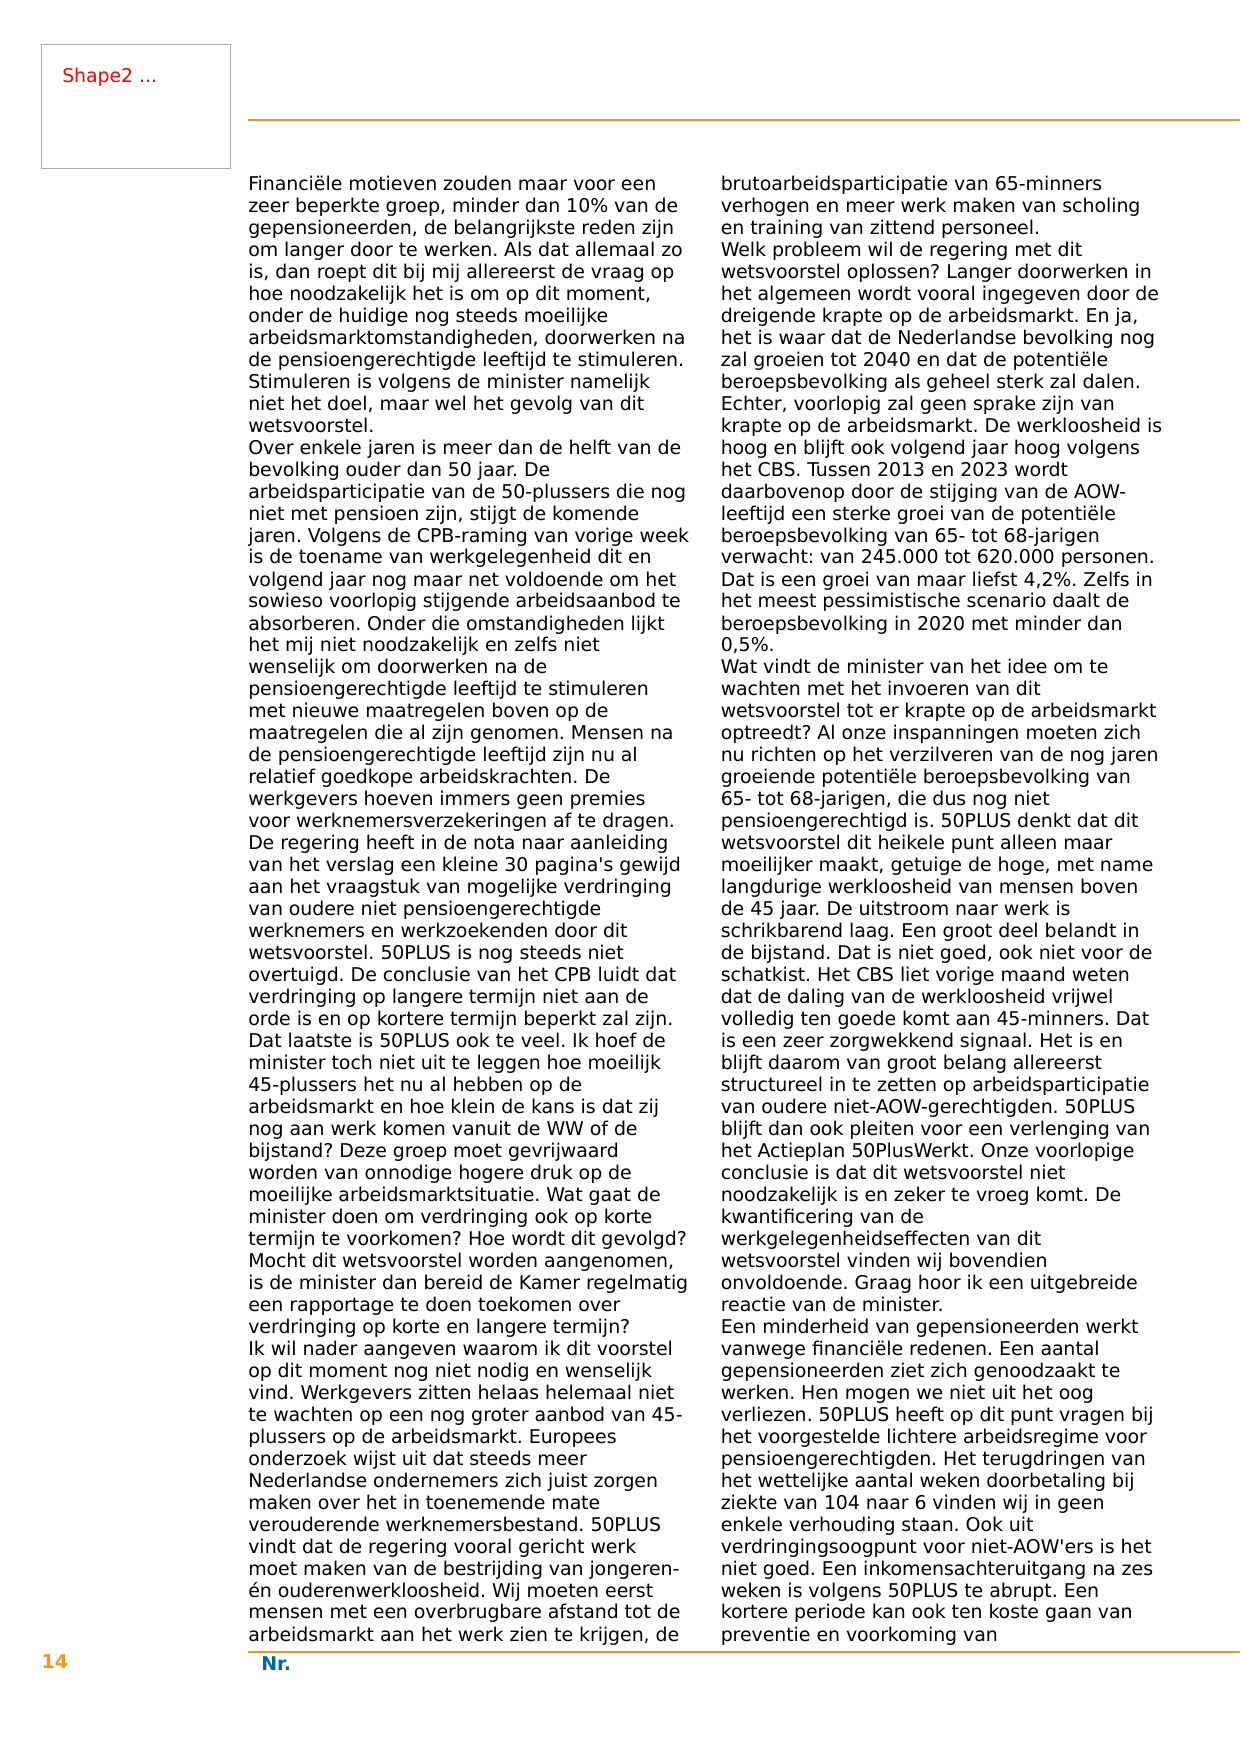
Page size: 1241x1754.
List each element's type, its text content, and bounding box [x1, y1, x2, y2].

text De regering heeft in de nota naar aanleiding van het verslag een kleine 30 pagina's gewijd aan het vraagstuk van mogelijke verdringing van oudere niet pensioengerechtigde werknemers en werkzoekenden door dit wetsvoorstel. 50PLUS is nog steeds niet overtuigd. De conclusie van het CPB luidt dat verdringing op langere termijn niet aan de orde is en op kortere termijn beperkt zal zijn. Dat laatste is 50PLUS ook te veel. Ik hoef de minister toch niet uit te leggen hoe moeilijk 45-plussers het nu al hebben op de arbeidsmarkt en hoe klein de kans is dat zij nog aan werk komen vanuit de WW of de bijstand? Deze groep moet gevrijwaard worden van onnodige hogere druk op de moeilijke arbeidsmarktsituatie. Wat gaat de minister doen om verdringing ook op korte termijn te voorkomen? Hoe wordt dit gevolgd? Mocht dit wetsvoorstel worden aangenomen, is de minister dan bereid de Kamer regelmatig een rapportage te doen toekomen over verdringing op korte en langere termijn? [248, 832, 691, 1338]
text brutoarbeidsparticipatie van 65-minners verhogen en meer werk maken van scholing en training van zittend personeel. [721, 173, 1163, 239]
text Wat vindt de minister van het idee om te wachten met het invoeren van dit wetsvoorstel tot er krapte op de arbeidsmarkt optreedt? Al onze inspanningen moeten zich nu richten op het verzilveren van de nog jaren groeiende potentiële beroepsbevolking van 65- tot 68-jarigen, die dus nog niet pensioengerechtigd is. 50PLUS denkt dat dit wetsvoorstel dit heikele punt alleen maar moeilijker maakt, getuige de hoge, met name langdurige werkloosheid van mensen boven de 45 jaar. De uitstroom naar werk is schrikbarend laag. Een groot deel belandt in de bijstand. Dat is niet goed, ook niet voor de schatkist. Het CBS liet vorige maand weten dat de daling van de werkloosheid vrijwel volledig ten goede komt aan 45-minners. Dat is een zeer zorgwekkend signaal. Het is en blijft daarom van groot belang allereerst structureel in te zetten op arbeidsparticipatie van oudere niet-AOW-gerechtigden. 50PLUS blijft dan ook pleiten voor een verlenging van het Actieplan 50PlusWerkt. Onze voorlopige conclusie is dat dit wetsvoorstel niet noodzakelijk is en zeker te vroeg komt. De kwantificering van de werkgelegenheidseffecten van dit wetsvoorstel vinden wij bovendien onvoldoende. Graag hoor ik een uitgebreide reactie van de minister. [721, 656, 1163, 1316]
text Een minderheid van gepensioneerden werkt vanwege financiële redenen. Een aantal gepensioneerden ziet zich genoodzaakt te werken. Hen mogen we niet uit het oog verliezen. 50PLUS heeft op dit punt vragen bij het voorgestelde lichtere arbeidsregime voor pensioengerechtigden. Het terugdringen van het wettelijke aantal weken doorbetaling bij ziekte van 104 naar 6 vinden wij in geen enkele verhouding staan. Ook uit verdringingsoogpunt voor niet-AOW'ers is het niet goed. Een inkomensachteruitgang na zes weken is volgens 50PLUS te abrupt. Een kortere periode kan ook ten koste gaan van preventie en voorkoming van [721, 1316, 1163, 1645]
text Welk probleem wil de regering met dit wetsvoorstel oplossen? Langer doorwerken in het algemeen wordt vooral ingegeven door de dreigende krapte op de arbeidsmarkt. En ja, het is waar dat de Nederlandse bevolking nog zal groeien tot 2040 en dat de potentiële beroepsbevolking als geheel sterk zal dalen. Echter, voorlopig zal geen sprake zijn van krapte op de arbeidsmarkt. De werkloosheid is hoog en blijft ook volgend jaar hoog volgens het CBS. Tussen 2013 en 2023 wordt daarbovenop door de stijging van de AOW-leeftijd een sterke groei van de potentiële beroepsbevolking van 65- tot 68-jarigen verwacht: van 245.000 tot 620.000 personen. Dat is een groei van maar liefst 4,2%. Zelfs in het meest pessimistische scenario daalt de beroepsbevolking in 2020 met minder dan 0,5%. [721, 239, 1163, 656]
text Financiële motieven zouden maar voor een zeer beperkte groep, minder dan 10% van de gepensioneerden, de belangrijkste reden zijn om langer door te werken. Als dat allemaal zo is, dan roept dit bij mij allereerst de vraag op hoe noodzakelijk het is om op dit moment, onder de huidige nog steeds moeilijke arbeidsmarktomstandigheden, doorwerken na de pensioengerechtigde leeftijd te stimuleren. Stimuleren is volgens de minister namelijk niet het doel, maar wel het gevolg van dit wetsvoorstel. [248, 173, 691, 437]
text Over enkele jaren is meer dan de helft van de bevolking ouder dan 50 jaar. De arbeidsparticipatie van de 50-plussers die nog niet met pensioen zijn, stijgt de komende jaren. Volgens de CPB-raming van vorige week is de toename van werkgelegenheid dit en volgend jaar nog maar net voldoende om het sowieso voorlopig stijgende arbeidsaanbod te absorberen. Onder die omstandigheden lijkt het mij niet noodzakelijk en zelfs niet wenselijk om doorwerken na de pensioengerechtigde leeftijd te stimuleren met nieuwe maatregelen boven op de maatregelen die al zijn genomen. Mensen na de pensioengerechtigde leeftijd zijn nu al relatief goedkope arbeidskrachten. De werkgevers hoeven immers geen premies voor werknemersverzekeringen af te dragen. [248, 437, 691, 832]
text Ik wil nader aangeven waarom ik dit voorstel op dit moment nog niet nodig en wenselijk vind. Werkgevers zitten helaas helemaal niet te wachten op een nog groter aanbod van 45-plussers op de arbeidsmarkt. Europees onderzoek wijst uit dat steeds meer Nederlandse ondernemers zich juist zorgen maken over het in toenemende mate verouderende werknemersbestand. 50PLUS vindt dat de regering vooral gericht werk moet maken van de bestrijding van jongeren- én ouderenwerkloosheid. Wij moeten eerst mensen met een overbrugbare afstand tot de arbeidsmarkt aan het werk zien te krijgen, de [248, 1338, 691, 1645]
